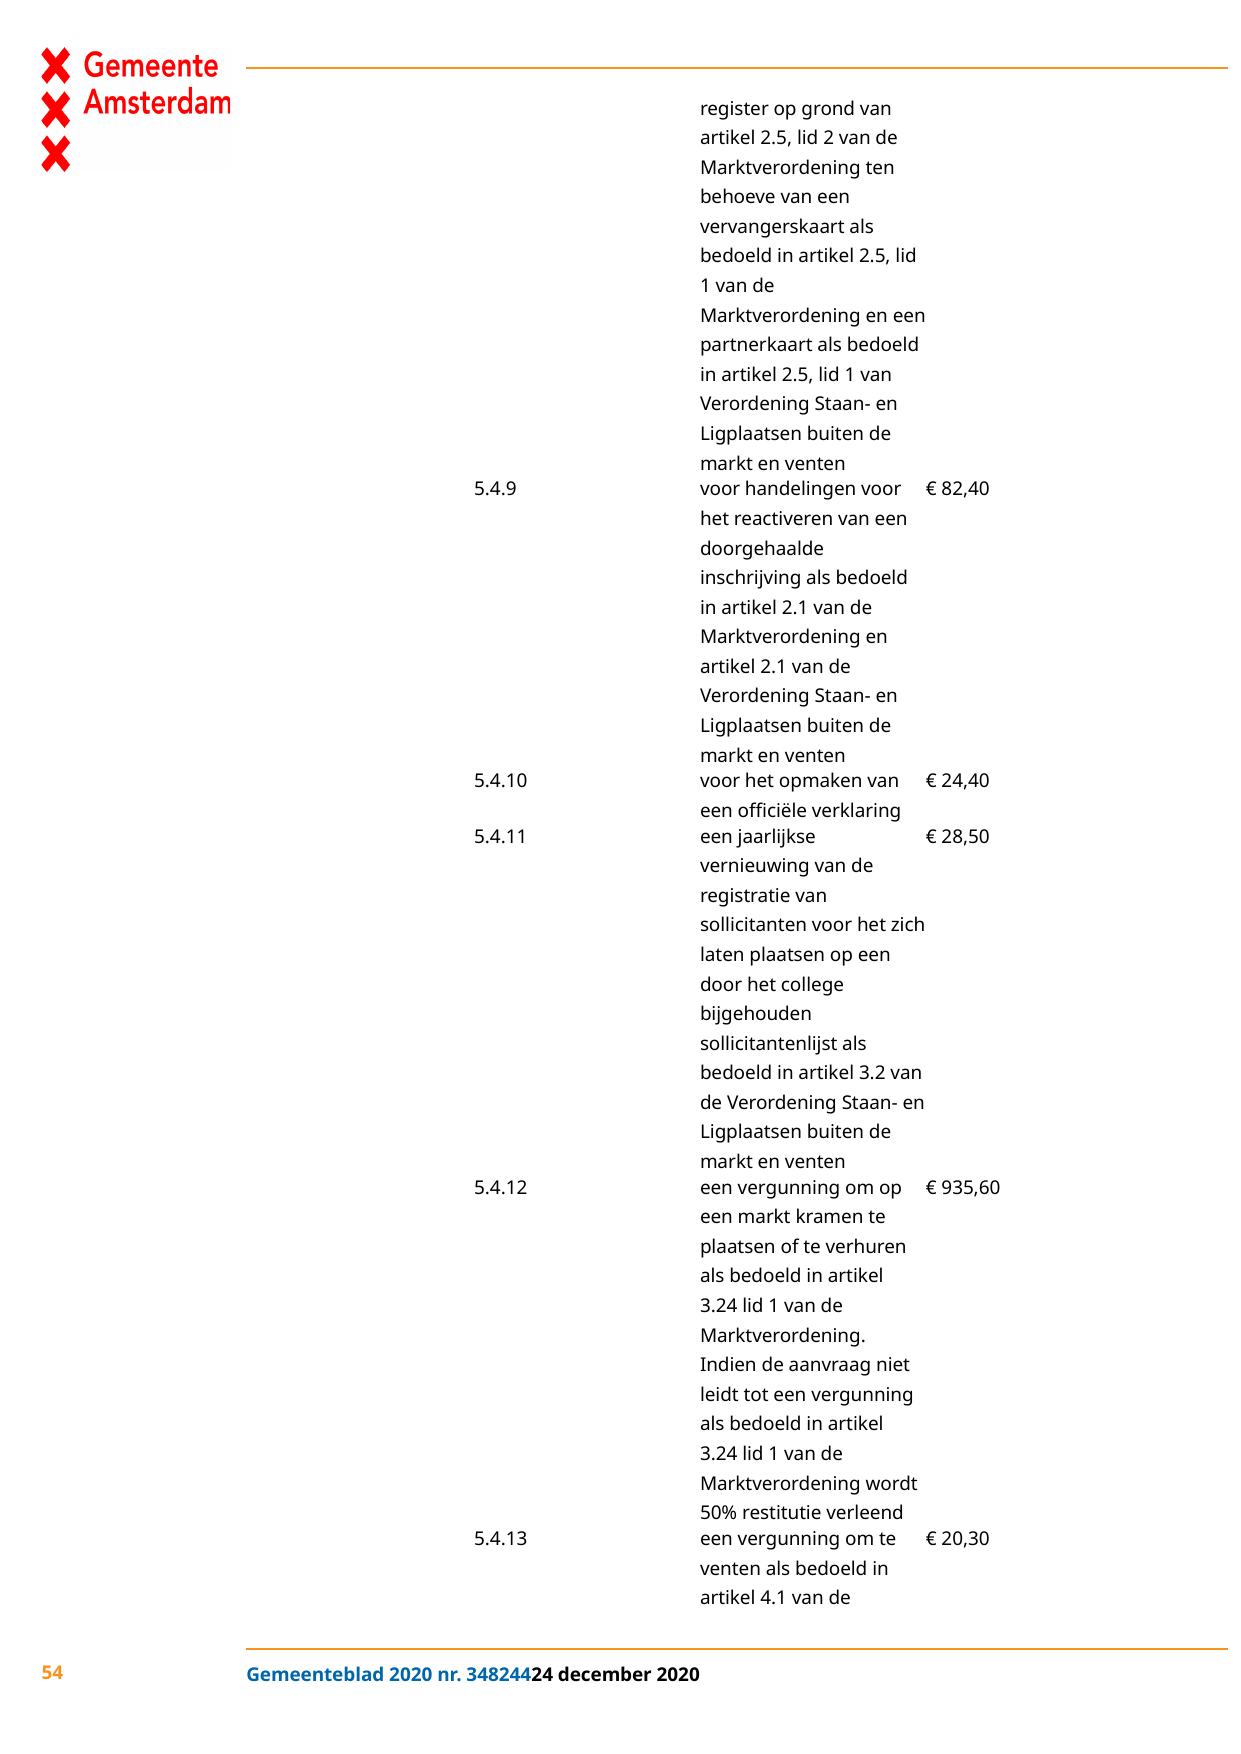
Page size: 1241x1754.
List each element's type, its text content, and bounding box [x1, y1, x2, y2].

table_cell 5.4.10 [474, 768, 700, 823]
table_cell voor het opmaken van een officiële verklaring [700, 768, 926, 823]
table_cell [926, 95, 1152, 476]
picture [41, 47, 231, 172]
table_cell 5.4.12 [474, 1174, 700, 1525]
table_cell een jaarlijkse vernieuwing van de registratie van sollicitanten voor het zich laten plaatsen op een door het college bijgehouden sollicitantenlijst als bedoeld in artikel 3.2 van de Verordening Staan- en Ligplaatsen buiten de markt en venten [700, 823, 926, 1174]
table_cell voor handelingen voor het reactiveren van een doorgehaalde inschrijving als bedoeld in artikel 2.1 van de Marktverordening en artikel 2.1 van de Verordening Staan- en Ligplaatsen buiten de markt en venten [700, 476, 926, 767]
table_cell register op grond van artikel 2.5, lid 2 van de Marktverordening ten behoeve van een vervangerskaart als bedoeld in artikel 2.5, lid 1 van de Marktverordening en een partnerkaart als bedoeld in artikel 2.5, lid 1 van Verordening Staan- en Ligplaatsen buiten de markt en venten [700, 95, 926, 476]
table_cell € 24,40 [926, 768, 1152, 823]
table_cell € 20,30 [926, 1525, 1152, 1610]
table_cell € 28,50 [926, 823, 1152, 1174]
table_cell [248, 768, 474, 823]
table_cell [248, 1174, 474, 1525]
table_cell 5.4.9 [474, 476, 700, 767]
table_cell 5.4.11 [474, 823, 700, 1174]
table_cell [248, 95, 474, 476]
table_cell [248, 1525, 474, 1610]
table_cell 5.4.13 [474, 1525, 700, 1610]
table_cell € 935,60 [926, 1174, 1152, 1525]
table_cell [248, 476, 474, 767]
table_cell [248, 823, 474, 1174]
table_cell een vergunning om op een markt kramen te plaatsen of te verhuren als bedoeld in artikel 3.24 lid 1 van de Marktverordening. Indien de aanvraag niet leidt tot een vergunning als bedoeld in artikel 3.24 lid 1 van de Marktverordening wordt 50% restitutie verleend [700, 1174, 926, 1525]
table_cell € 82,40 [926, 476, 1152, 767]
table_cell [474, 95, 700, 476]
table_cell een vergunning om te venten als bedoeld in artikel 4.1 van de [700, 1525, 926, 1610]
